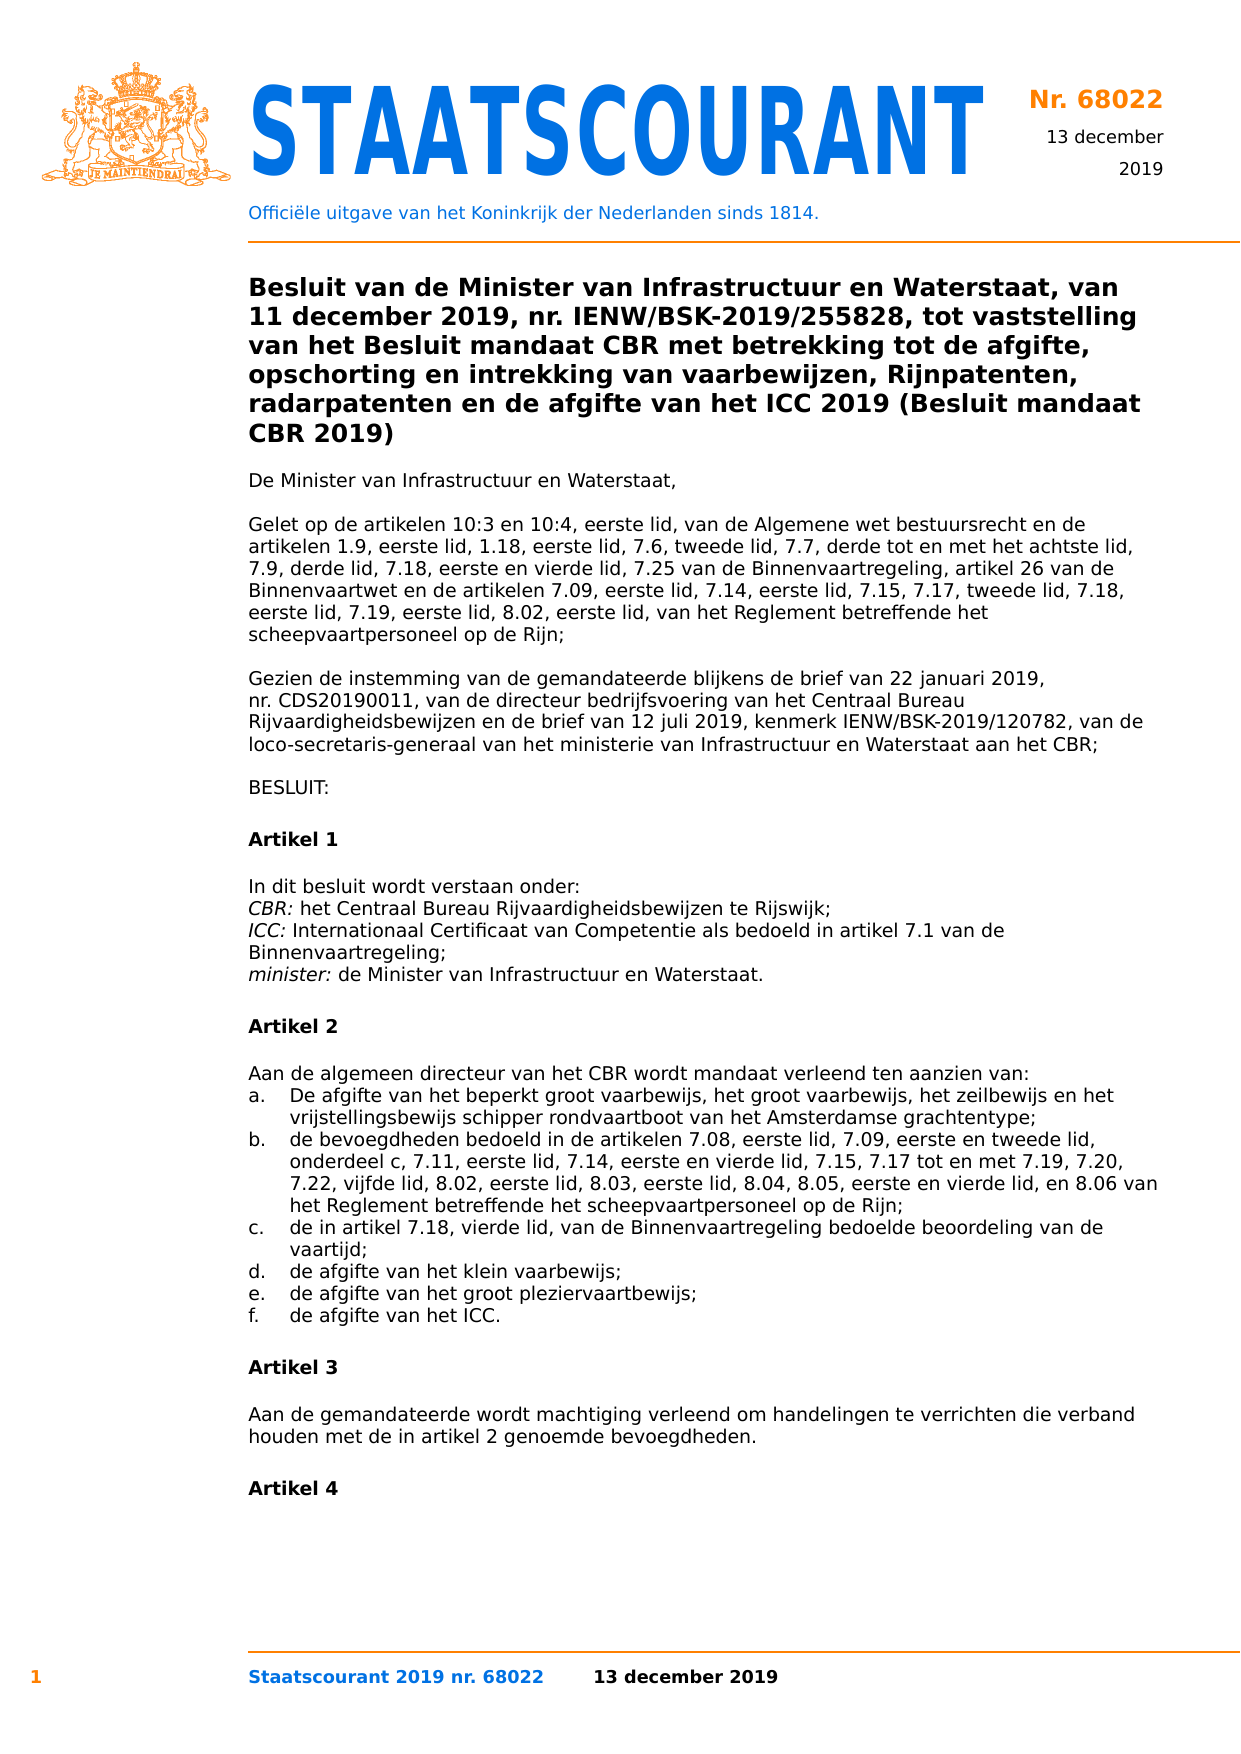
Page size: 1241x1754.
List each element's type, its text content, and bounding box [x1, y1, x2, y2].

subtitle Artikel 2 [248, 1016, 1163, 1038]
text Aan de algemeen directeur van het CBR wordt mandaat verleend ten aanzien van: [248, 1063, 1163, 1085]
table_header Nr. 68022 [998, 62, 1240, 121]
text CBR: het Centraal Bureau Rijvaardigheidsbewijzen te Rijswijk; [248, 898, 1163, 920]
subtitle Artikel 3 [248, 1357, 1163, 1379]
table_cell Officiële uitgave van het Koninkrijk der Nederlanden sinds 1814. [248, 203, 1240, 241]
subtitle Besluit van de Minister van Infrastructuur en Waterstaat, van 11 december 2019, nr. IENW/BSK-2019/255828, tot vaststelling van het Besluit mandaat CBR met betrekking tot de afgifte, opschorting en intrekking van vaarbewijzen, Rijnpatenten, radarpatenten en de afgifte van het ICC 2019 (Besluit mandaat CBR 2019) [248, 273, 1163, 448]
text BESLUIT: [248, 777, 1163, 799]
subtitle Artikel 4 [248, 1478, 1163, 1500]
text b. de bevoegdheden bedoeld in de artikelen 7.08, eerste lid, 7.09, eerste en tweede lid, onderdeel c, 7.11, eerste lid, 7.14, eerste en vierde lid, 7.15, 7.17 tot en met 7.19, 7.20, 7.22, vijfde lid, 8.02, eerste lid, 8.03, eerste lid, 8.04, 8.05, eerste en vierde lid, en 8.06 van het Reglement betreffende het scheepvaartpersoneel op de Rijn; [248, 1129, 1163, 1217]
text f. de afgifte van het ICC. [248, 1305, 1163, 1327]
table_header STAATSCOURANT [248, 62, 998, 203]
table_header [25, 62, 248, 241]
text c. de in artikel 7.18, vierde lid, van de Binnenvaartregeling bedoelde beoordeling van de vaartijd; [248, 1217, 1163, 1261]
text d. de afgifte van het klein vaarbewijs; [248, 1261, 1163, 1283]
text Gelet op de artikelen 10:3 en 10:4, eerste lid, van de Algemene wet bestuursrecht en de artikelen 1.9, eerste lid, 1.18, eerste lid, 7.6, tweede lid, 7.7, derde tot en met het achtste lid, 7.9, derde lid, 7.18, eerste en vierde lid, 7.25 van de Binnenvaartregeling, artikel 26 van de Binnenvaartwet en de artikelen 7.09, eerste lid, 7.14, eerste lid, 7.15, 7.17, tweede lid, 7.18, eerste lid, 7.19, eerste lid, 8.02, eerste lid, van het Reglement betreffende het scheepvaartpersoneel op de Rijn; [248, 514, 1163, 646]
text ICC: Internationaal Certificaat van Competentie als bedoeld in artikel 7.1 van de Binnenvaartregeling; [248, 920, 1163, 964]
table_cell 2019 [998, 153, 1240, 203]
text In dit besluit wordt verstaan onder: [248, 876, 1163, 898]
text De Minister van Infrastructuur en Waterstaat, [248, 470, 1163, 492]
table_cell 13 december [998, 121, 1240, 153]
text Aan de gemandateerde wordt machtiging verleend om handelingen te verrichten die verband houden met de in artikel 2 genoemde bevoegdheden. [248, 1404, 1163, 1448]
text a. De afgifte van het beperkt groot vaarbewijs, het groot vaarbewijs, het zeilbewijs en het vrijstellingsbewijs schipper rondvaartboot van het Amsterdamse grachtentype; [248, 1085, 1163, 1129]
text minister: de Minister van Infrastructuur en Waterstaat. [248, 964, 1163, 986]
picture [41, 62, 231, 186]
subtitle Artikel 1 [248, 829, 1163, 851]
text Gezien de instemming van de gemandateerde blijkens de brief van 22 januari 2019, nr. CDS20190011, van de directeur bedrijfsvoering van het Centraal Bureau Rijvaardigheidsbewijzen en de brief van 12 juli 2019, kenmerk IENW/BSK-2019/120782, van de loco-secretaris-generaal van het ministerie van Infrastructuur en Waterstaat aan het CBR; [248, 667, 1163, 755]
text e. de afgifte van het groot pleziervaartbewijs; [248, 1283, 1163, 1305]
